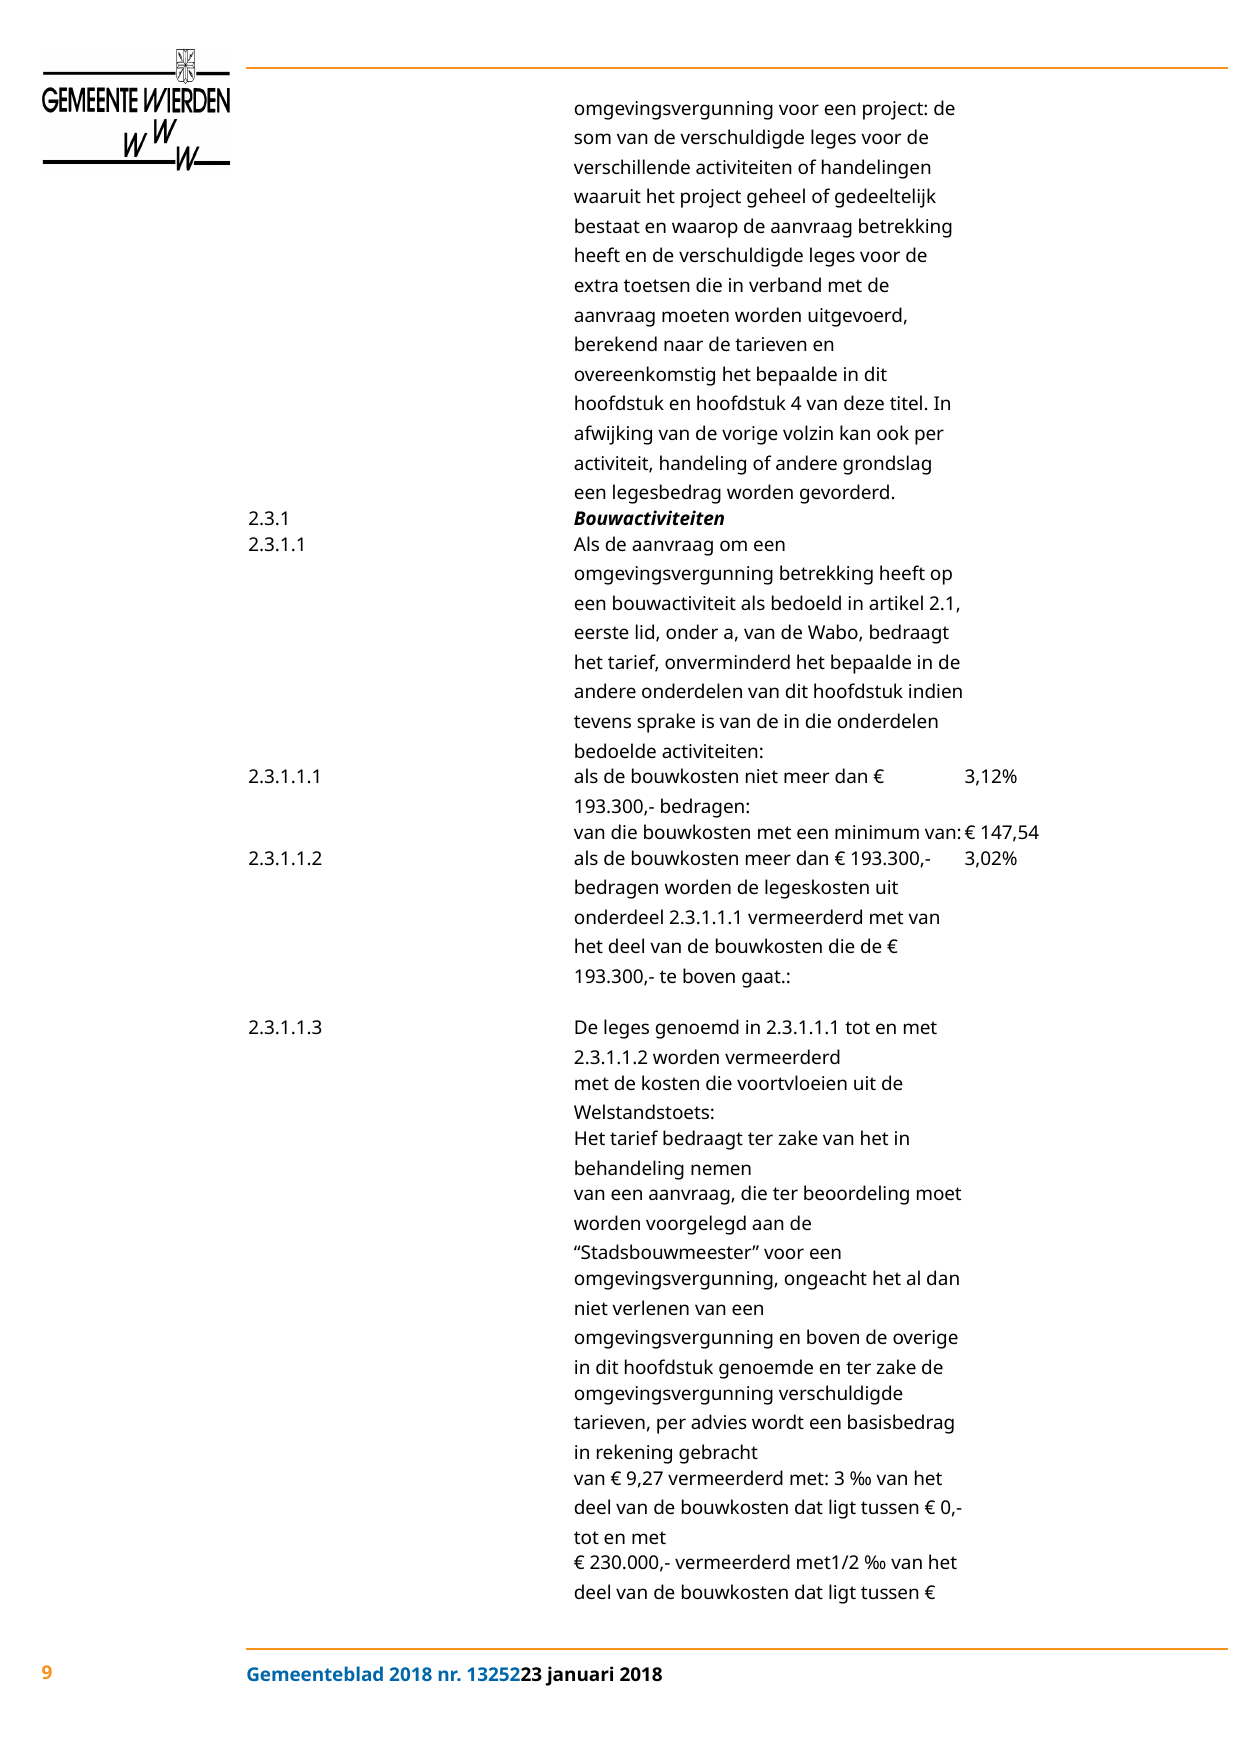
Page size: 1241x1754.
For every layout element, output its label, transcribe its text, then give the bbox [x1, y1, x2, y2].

table_cell [964, 531, 1152, 764]
table_cell als de bouwkosten meer dan € 193.300,- bedragen worden de legeskosten uit onderdeel 2.3.1.1.1 vermeerderd met van het deel van de bouwkosten die de € 193.300,- te boven gaat.: [574, 845, 964, 989]
table_cell 2.3.1.1.1 [248, 764, 574, 819]
table_cell [964, 95, 1152, 505]
table_cell [248, 1180, 574, 1265]
table_cell [964, 1015, 1152, 1070]
table_cell met de kosten die voortvloeien uit de Welstandstoets: [574, 1070, 964, 1125]
table_cell [248, 1125, 574, 1180]
table_cell Als de aanvraag om een omgevingsvergunning betrekking heeft op een bouwactiviteit als bedoeld in artikel 2.1, eerste lid, onder a, van de Wabo, bedraagt het tarief, onverminderd het bepaalde in de andere onderdelen van dit hoofdstuk indien tevens sprake is van de in die onderdelen bedoelde activiteiten: [574, 531, 964, 764]
table_cell [248, 1380, 574, 1465]
table_cell [964, 1125, 1152, 1180]
table_cell 3,02% [964, 845, 1152, 989]
table_cell De leges genoemd in 2.3.1.1.1 tot en met 2.3.1.1.2 worden vermeerderd [574, 1015, 964, 1070]
table_cell [964, 1070, 1152, 1125]
table_cell als de bouwkosten niet meer dan € 193.300,- bedragen: [574, 764, 964, 819]
table_cell [574, 989, 964, 1014]
table_cell Bouwactiviteiten [574, 505, 964, 531]
table_cell omgevingsvergunning verschuldigde tarieven, per advies wordt een basisbedrag in rekening gebracht [574, 1380, 964, 1465]
table_cell [964, 1180, 1152, 1265]
table_cell [964, 1465, 1152, 1549]
table_cell [248, 989, 574, 1014]
table_cell van die bouwkosten met een minimum van: [574, 819, 964, 845]
table_cell van een aanvraag, die ter beoordeling moet worden voorgelegd aan de “Stadsbouwmeester” voor een [574, 1180, 964, 1265]
table_cell [964, 1550, 1152, 1605]
table_cell [248, 1465, 574, 1549]
table_cell van € 9,27 vermeerderd met: 3 ‰ van het deel van de bouwkosten dat ligt tussen € 0,- tot en met [574, 1465, 964, 1549]
table_cell [964, 989, 1152, 1014]
table_cell 2.3.1.1.2 [248, 845, 574, 989]
table_cell [248, 1070, 574, 1125]
table_cell [248, 1550, 574, 1605]
table_cell 3,12% [964, 764, 1152, 819]
table_cell 2.3.1.1.3 [248, 1015, 574, 1070]
table_cell € 230.000,- vermeerderd met1/2 ‰ van het deel van de bouwkosten dat ligt tussen € [574, 1550, 964, 1605]
table_cell [248, 95, 574, 505]
table_cell omgevingsvergunning voor een project: de som van de verschuldigde leges voor de verschillende activiteiten of handelingen waaruit het project geheel of gedeeltelijk bestaat en waarop de aanvraag betrekking heeft en de verschuldigde leges voor de extra toetsen die in verband met de aanvraag moeten worden uitgevoerd, berekend naar de tarieven en overeenkomstig het bepaalde in dit hoofdstuk en hoofdstuk 4 van deze titel. In afwijking van de vorige volzin kan ook per activiteit, handeling of andere grondslag een legesbedrag worden gevorderd. [574, 95, 964, 505]
table_cell [964, 1380, 1152, 1465]
table_cell [964, 505, 1152, 531]
picture [41, 47, 231, 172]
table_cell Het tarief bedraagt ter zake van het in behandeling nemen [574, 1125, 964, 1180]
table_cell 2.3.1.1 [248, 531, 574, 764]
table_cell omgevingsvergunning, ongeacht het al dan niet verlenen van een omgevingsvergunning en boven de overige in dit hoofdstuk genoemde en ter zake de [574, 1265, 964, 1380]
table_cell [248, 1265, 574, 1380]
table_cell [964, 1265, 1152, 1380]
table_cell 2.3.1 [248, 505, 574, 531]
table_cell [248, 819, 574, 845]
table_cell € 147,54 [964, 819, 1152, 845]
